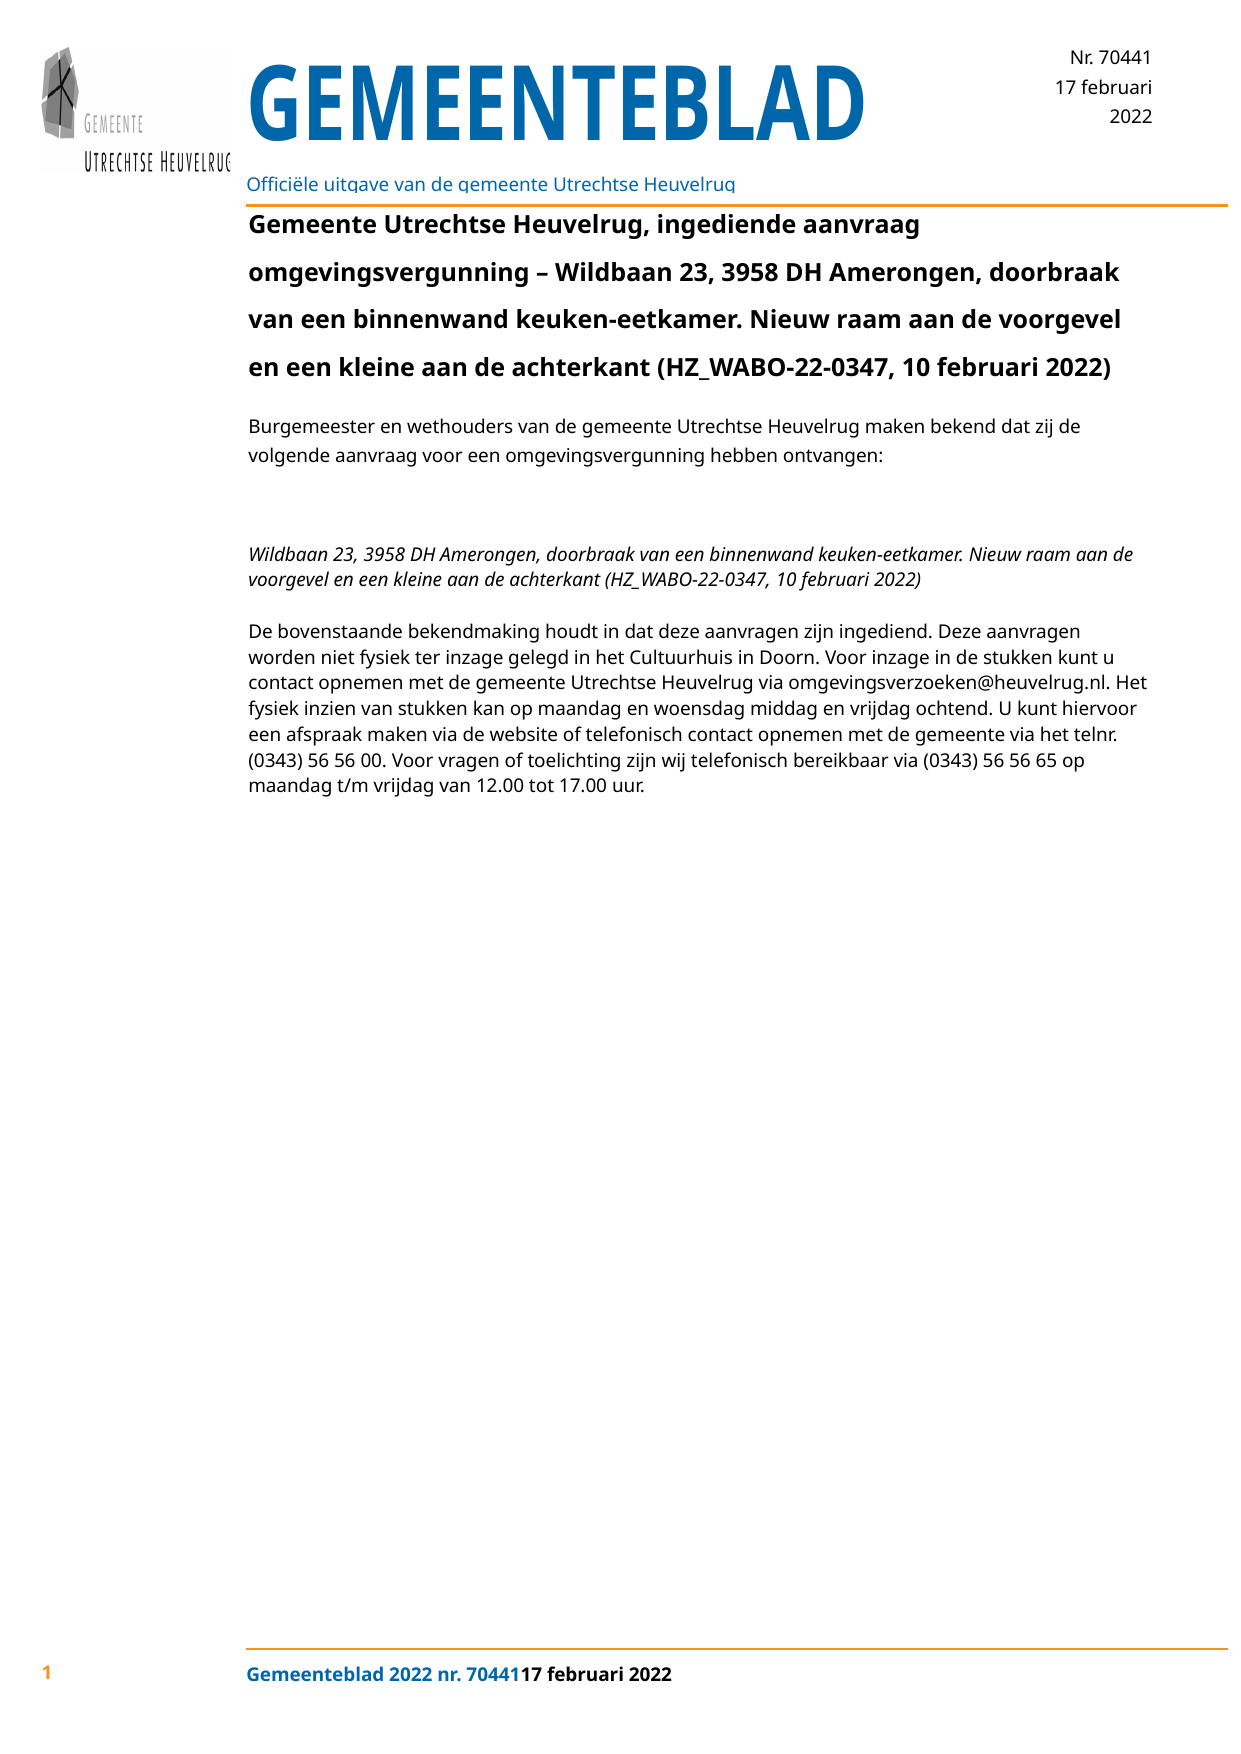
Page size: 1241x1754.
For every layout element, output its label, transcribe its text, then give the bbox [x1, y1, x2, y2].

picture [41, 47, 231, 172]
text Wildbaan 23, 3958 DH Amerongen, doorbraak van een binnenwand keuken-eetkamer. Nieuw raam aan de voorgevel en een kleine aan de achterkant (HZ_WABO-22-0347, 10 februari 2022) [248, 541, 1152, 592]
text De bovenstaande bekendmaking houdt in dat deze aanvragen zijn ingediend. Deze aanvragen worden niet fysiek ter inzage gelegd in het Cultuurhuis in Doorn. Voor inzage in de stukken kunt u contact opnemen met de gemeente Utrechtse Heuvelrug via omgevingsverzoeken@heuvelrug.nl. Het fysiek inzien van stukken kan op maandag en woensdag middag en vrijdag ochtend. U kunt hiervoor een afspraak maken via de website of telefonisch contact opnemen met de gemeente via het telnr. (0343) 56 56 00. Voor vragen of toelichting zijn wij telefonisch bereikbaar via (0343) 56 56 65 op maandag t/m vrijdag van 12.00 tot 17.00 uur. [248, 618, 1152, 798]
text Gemeente Utrechtse Heuvelrug, ingediende aanvraag omgevingsvergunning – Wildbaan 23, 3958 DH Amerongen, doorbraak van een binnenwand keuken-eetkamer. Nieuw raam aan de voorgevel en een kleine aan de achterkant (HZ_WABO-22-0347, 10 februari 2022) [248, 207, 1152, 384]
text Burgemeester en wethouders van de gemeente Utrechtse Heuvelrug maken bekend dat zij de volgende aanvraag voor een omgevingsvergunning hebben ontvangen: [248, 413, 1152, 468]
